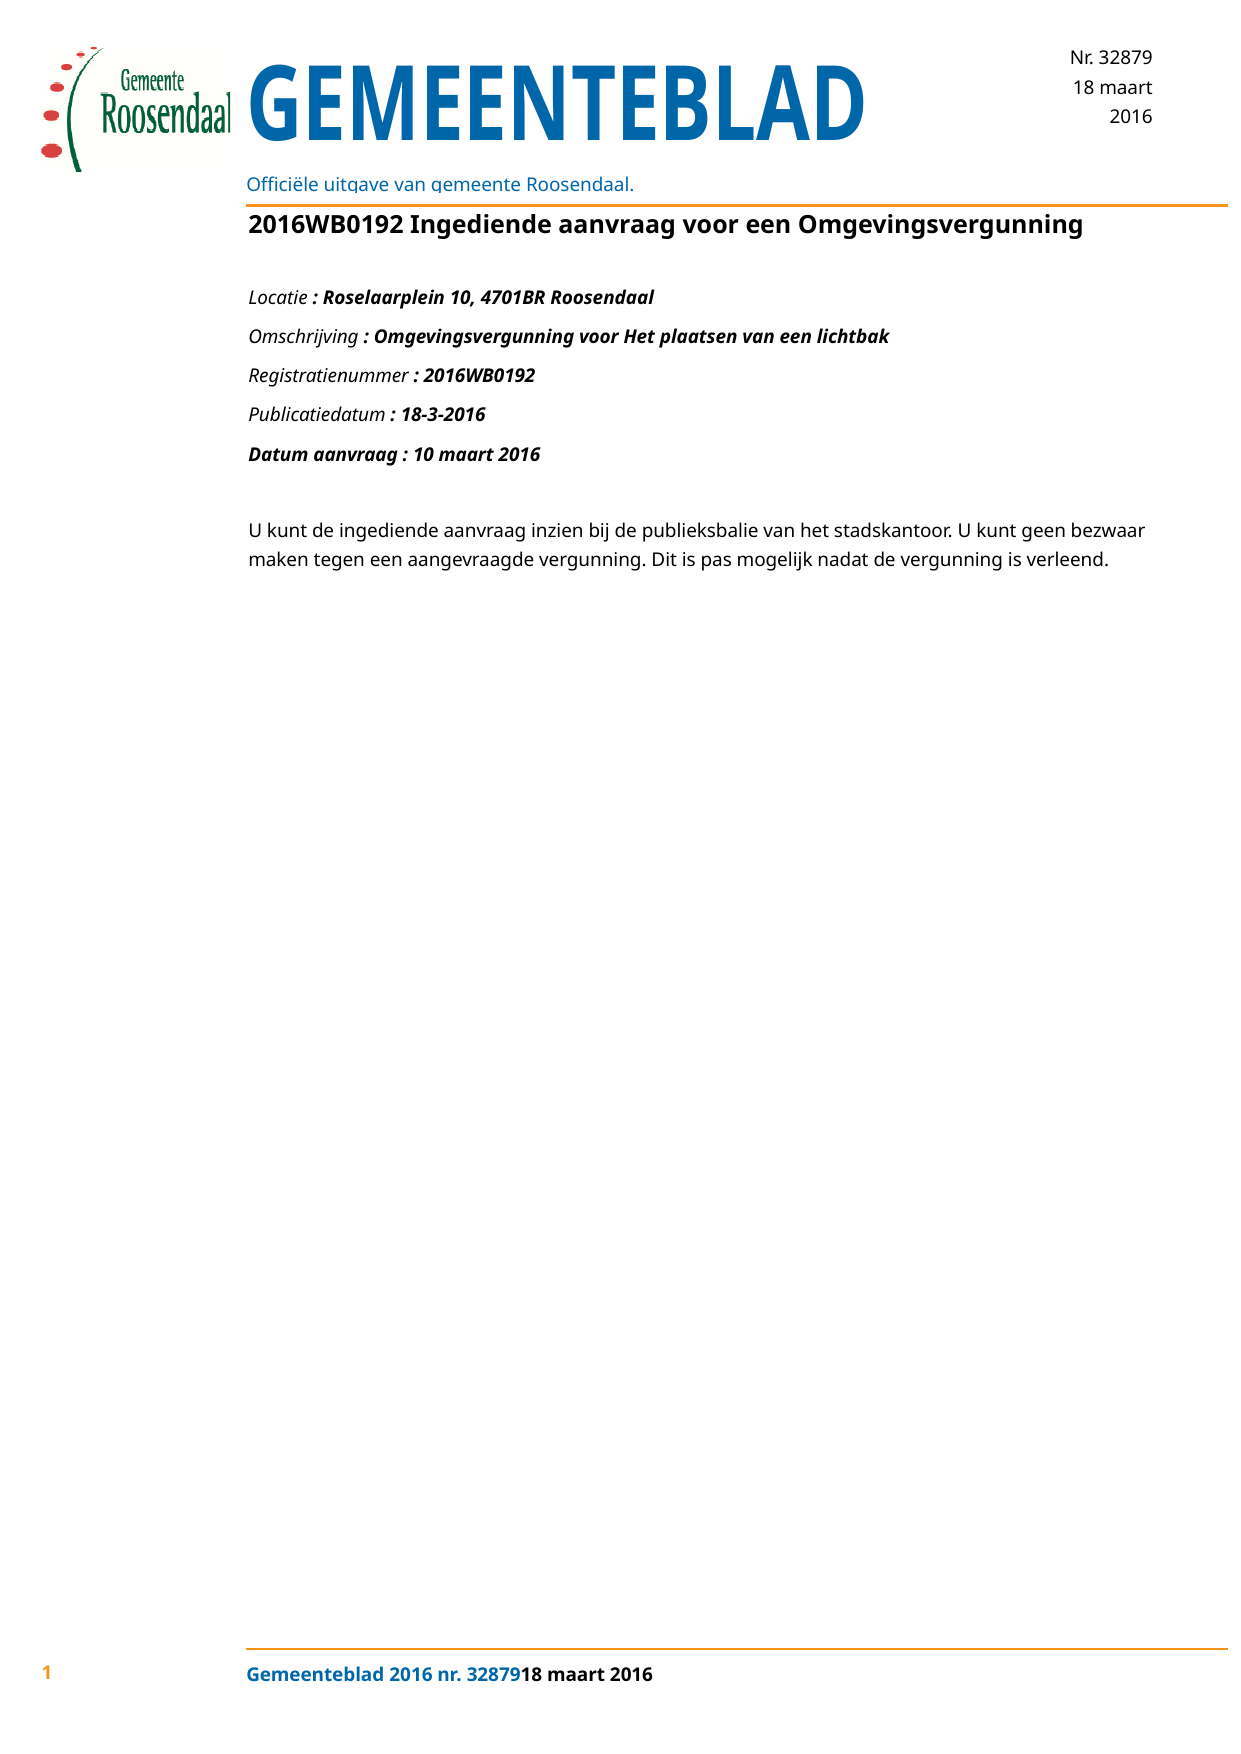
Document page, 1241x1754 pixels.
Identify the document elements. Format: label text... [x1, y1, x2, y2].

text Datum aanvraag : 10 maart 2016 [248, 441, 1152, 467]
text Registratienummer : 2016WB0192 [248, 362, 1152, 388]
text 2016WB0192 Ingediende aanvraag voor een Omgevingsvergunning [248, 207, 1152, 241]
text U kunt de ingediende aanvraag inzien bij de publieksbalie van het stadskantoor. U kunt geen bezwaar maken tegen een aangevraagde vergunning. Dit is pas mogelijk nadat de vergunning is verleend. [248, 517, 1152, 572]
picture [41, 47, 231, 172]
text Omschrijving : Omgevingsvergunning voor Het plaatsen van een lichtbak [248, 323, 1152, 349]
text Publicatiedatum : 18-3-2016 [248, 402, 1152, 427]
text Locatie : Roselaarplein 10, 4701BR Roosendaal [248, 284, 1152, 309]
